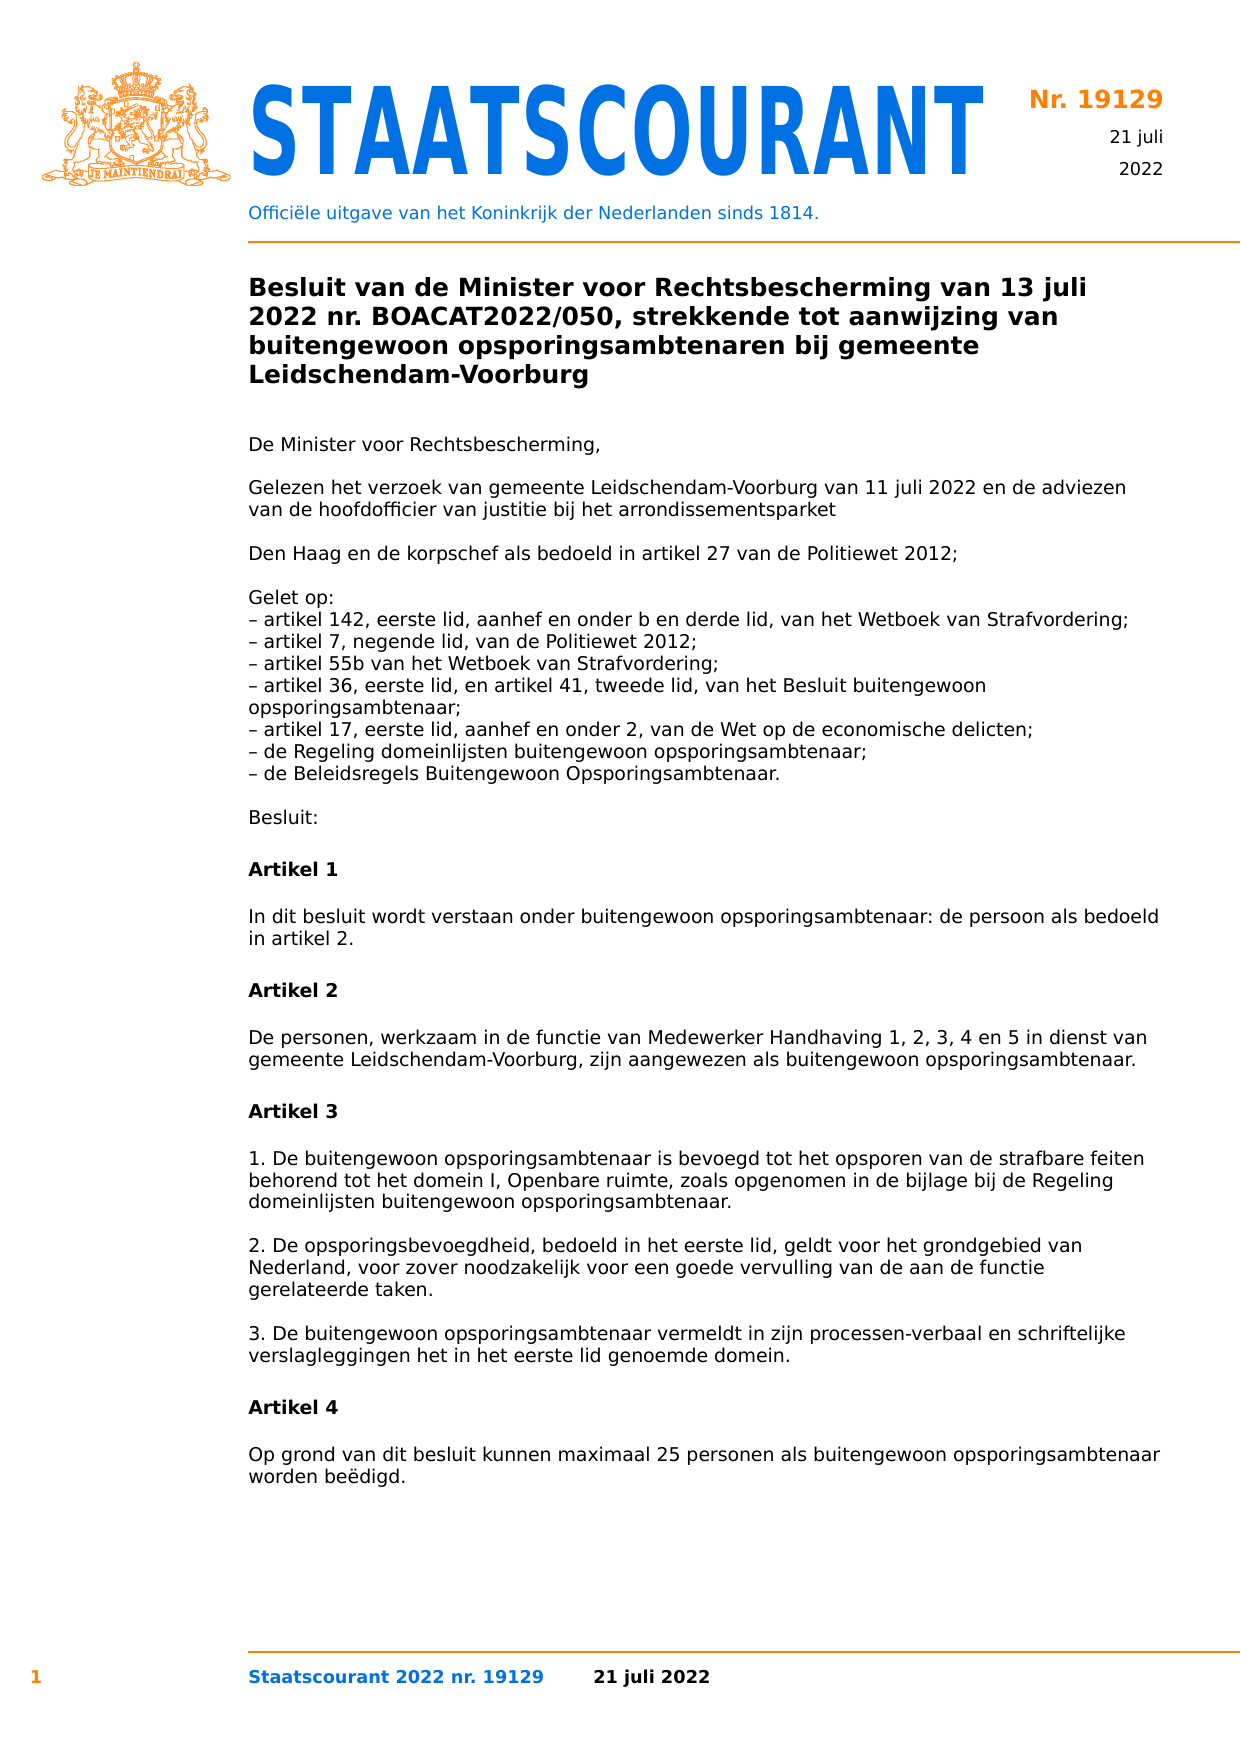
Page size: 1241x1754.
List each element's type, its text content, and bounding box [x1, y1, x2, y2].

text – de Regeling domeinlijsten buitengewoon opsporingsambtenaar; [248, 741, 1163, 763]
subtitle Artikel 4 [248, 1397, 1163, 1419]
text De personen, werkzaam in de functie van Medewerker Handhaving 1, 2, 3, 4 en 5 in dienst van gemeente Leidschendam-Voorburg, zijn aangewezen als buitengewoon opsporingsambtenaar. [248, 1027, 1163, 1071]
text De Minister voor Rechtsbescherming, [248, 433, 1163, 455]
table_cell 21 juli [998, 121, 1240, 153]
text – artikel 36, eerste lid, en artikel 41, tweede lid, van het Besluit buitengewoon opsporingsambtenaar; [248, 675, 1163, 719]
text Gelet op: [248, 587, 1163, 609]
subtitle Artikel 1 [248, 859, 1163, 881]
text – artikel 142, eerste lid, aanhef en onder b en derde lid, van het Wetboek van Strafvordering; [248, 609, 1163, 631]
subtitle Besluit van de Minister voor Rechtsbescherming van 13 juli 2022 nr. BOACAT2022/050, strekkende tot aanwijzing van buitengewoon opsporingsambtenaren bij gemeente Leidschendam-Voorburg [248, 273, 1163, 390]
text Den Haag en de korpschef als bedoeld in artikel 27 van de Politiewet 2012; [248, 543, 1163, 565]
table_header [25, 62, 248, 241]
text In dit besluit wordt verstaan onder buitengewoon opsporingsambtenaar: de persoon als bedoeld in artikel 2. [248, 906, 1163, 949]
picture [41, 62, 231, 186]
text 2. De opsporingsbevoegdheid, bedoeld in het eerste lid, geldt voor het grondgebied van Nederland, voor zover noodzakelijk voor een goede vervulling van de aan de functie gerelateerde taken. [248, 1235, 1163, 1301]
subtitle Artikel 3 [248, 1101, 1163, 1122]
table_cell Officiële uitgave van het Koninkrijk der Nederlanden sinds 1814. [248, 203, 1240, 241]
text 1. De buitengewoon opsporingsambtenaar is bevoegd tot het opsporen van de strafbare feiten behorend tot het domein I, Openbare ruimte, zoals opgenomen in de bijlage bij de Regeling domeinlijsten buitengewoon opsporingsambtenaar. [248, 1147, 1163, 1213]
table_cell 2022 [998, 153, 1240, 203]
text – artikel 17, eerste lid, aanhef en onder 2, van de Wet op de economische delicten; [248, 719, 1163, 741]
text Besluit: [248, 807, 1163, 829]
text – artikel 55b van het Wetboek van Strafvordering; [248, 653, 1163, 675]
text – artikel 7, negende lid, van de Politiewet 2012; [248, 631, 1163, 653]
text Gelezen het verzoek van gemeente Leidschendam-Voorburg van 11 juli 2022 en de adviezen van de hoofdofficier van justitie bij het arrondissementsparket [248, 477, 1163, 521]
subtitle Artikel 2 [248, 979, 1163, 1002]
table_header Nr. 19129 [998, 62, 1240, 121]
text 3. De buitengewoon opsporingsambtenaar vermeldt in zijn processen-verbaal en schriftelijke verslagleggingen het in het eerste lid genoemde domein. [248, 1323, 1163, 1367]
text Op grond van dit besluit kunnen maximaal 25 personen als buitengewoon opsporingsambtenaar worden beëdigd. [248, 1444, 1163, 1488]
text – de Beleidsregels Buitengewoon Opsporingsambtenaar. [248, 763, 1163, 785]
table_header STAATSCOURANT [248, 62, 998, 203]
